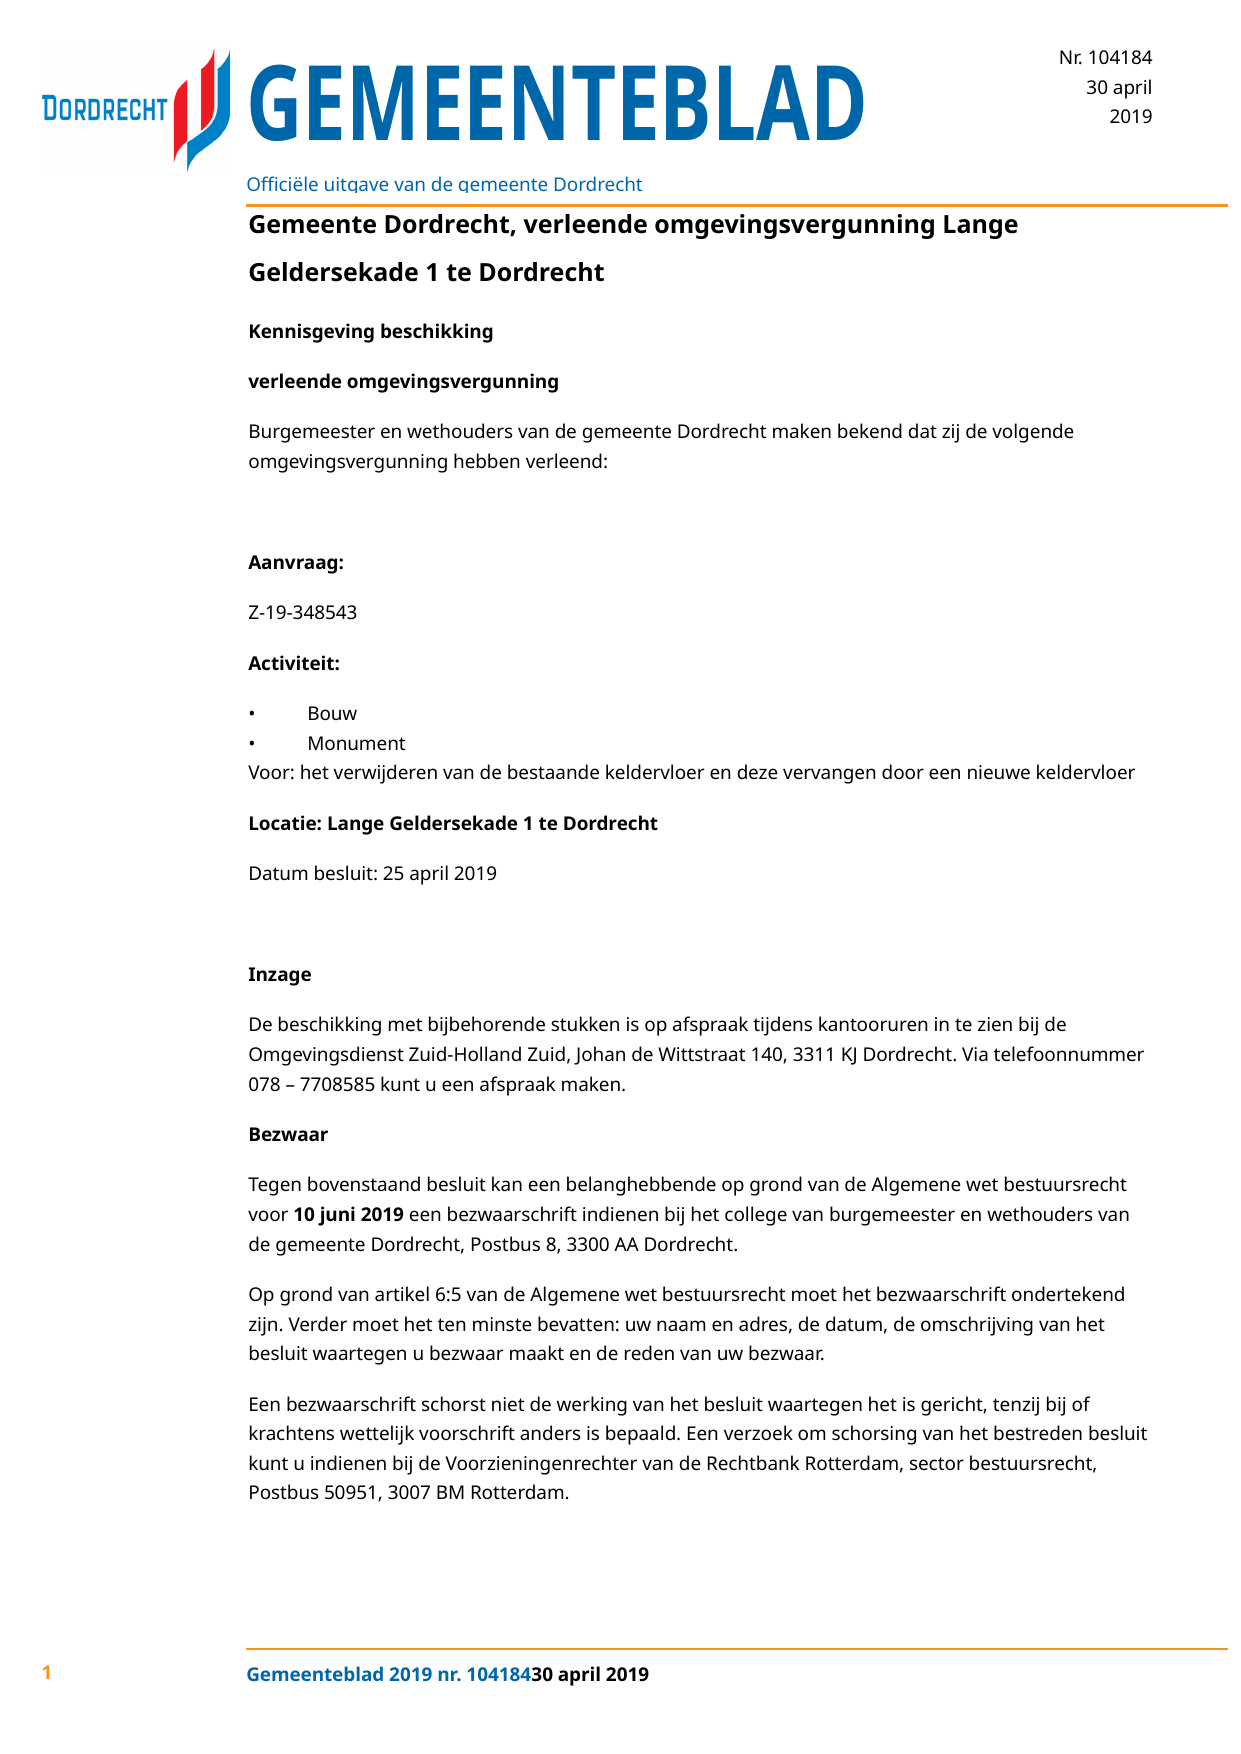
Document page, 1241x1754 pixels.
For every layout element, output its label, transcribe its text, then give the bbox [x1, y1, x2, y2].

text Datum besluit: 25 april 2019 [248, 860, 1152, 886]
text Kennisgeving beschikking [248, 318, 1152, 344]
text Inzage [248, 961, 1152, 987]
text Activiteit: [248, 650, 1152, 676]
text verleende omgevingsvergunning [248, 368, 1152, 394]
text Locatie: Lange Geldersekade 1 te Dordrecht [248, 810, 1152, 836]
text Bezwaar [248, 1121, 1152, 1147]
text Op grond van artikel 6:5 van de Algemene wet bestuursrecht moet het bezwaarschrift ondertekend zijn. Verder moet het ten minste bevatten: uw naam en adres, de datum, de omschrijving van het besluit waartegen u bezwaar maakt en de reden van uw bezwaar. [248, 1281, 1152, 1366]
list Monument [248, 730, 1152, 756]
picture [41, 47, 231, 172]
text Z-19-348543 [248, 599, 1152, 625]
text Aanvraag: [248, 549, 1152, 575]
text Gemeente Dordrecht, verleende omgevingsvergunning Lange Geldersekade 1 te Dordrecht [248, 207, 1152, 288]
text Tegen bovenstaand besluit kan een belanghebbende op grond van de Algemene wet bestuursrecht voor 10 juni 2019 een bezwaarschrift indienen bij het college van burgemeester en wethouders van de gemeente Dordrecht, Postbus 8, 3300 AA Dordrecht. [248, 1172, 1152, 1257]
text De beschikking met bijbehorende stukken is op afspraak tijdens kantooruren in te zien bij de Omgevingsdienst Zuid-Holland Zuid, Johan de Wittstraat 140, 3311 KJ Dordrecht. Via telefoonnummer 078 – 7708585 kunt u een afspraak maken. [248, 1012, 1152, 1097]
text Een bezwaarschrift schorst niet de werking van het besluit waartegen het is gericht, tenzij bij of krachtens wettelijk voorschrift anders is bepaald. Een verzoek om schorsing van het bestreden besluit kunt u indienen bij de Voorzieningenrechter van de Rechtbank Rotterdam, sector bestuursrecht, Postbus 50951, 3007 BM Rotterdam. [248, 1391, 1152, 1505]
text Voor: het verwijderen van de bestaande keldervloer en deze vervangen door een nieuwe keldervloer [248, 759, 1152, 785]
text Burgemeester en wethouders van de gemeente Dordrecht maken bekend dat zij de volgende omgevingsvergunning hebben verleend: [248, 419, 1152, 474]
list Bouw [248, 700, 1152, 726]
